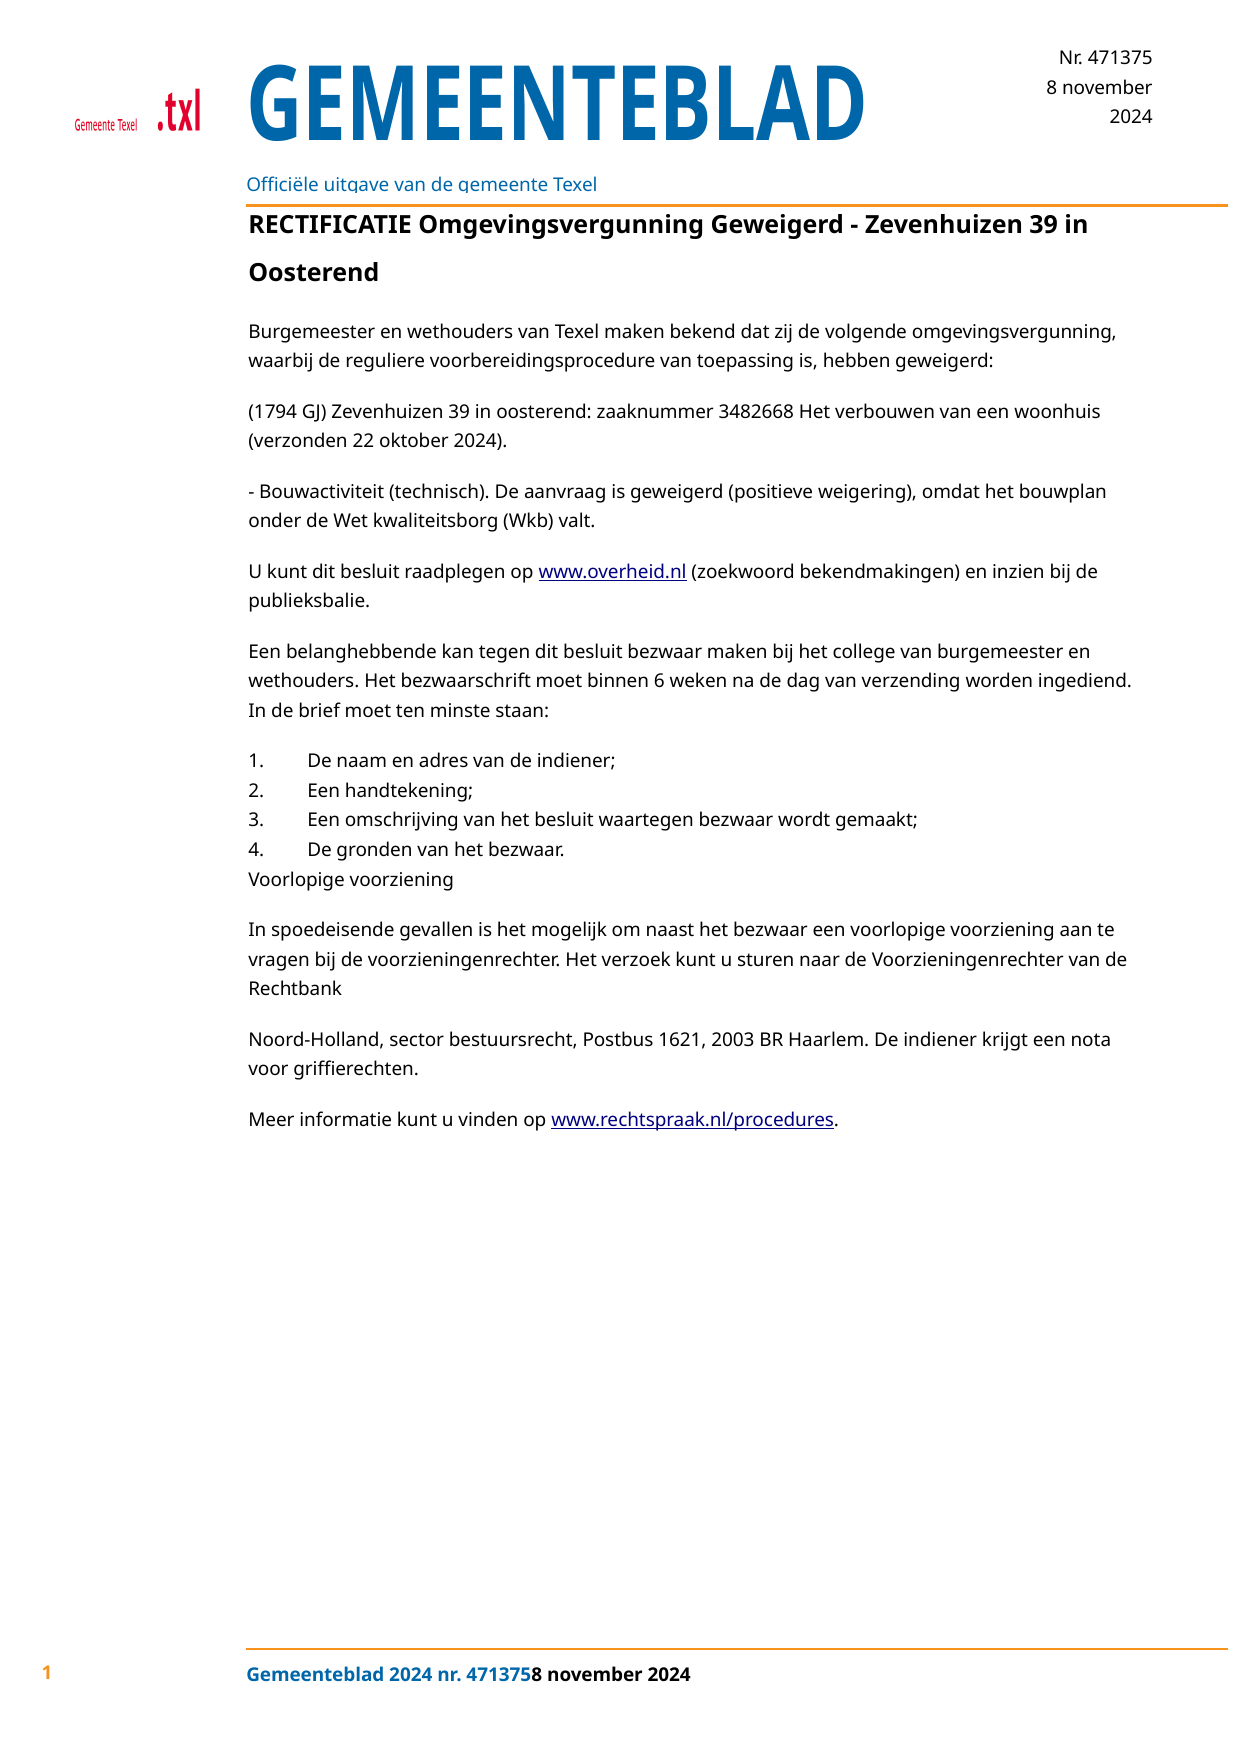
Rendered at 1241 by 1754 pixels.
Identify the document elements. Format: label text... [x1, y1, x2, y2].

list Een handtekening; [248, 777, 1152, 803]
text Noord-Holland, sector bestuursrecht, Postbus 1621, 2003 BR Haarlem. De indiener krijgt een nota voor griffierechten. [248, 1026, 1152, 1081]
text - Bouwactiviteit (technisch). De aanvraag is geweigerd (positieve weigering), omdat het bouwplan onder de Wet kwaliteitsborg (Wkb) valt. [248, 478, 1152, 533]
list Een omschrijving van het besluit waartegen bezwaar wordt gemaakt; [248, 807, 1152, 832]
text Meer informatie kunt u vinden op www.rechtspraak.nl/procedures. [248, 1106, 1152, 1132]
text U kunt dit besluit raadplegen op www.overheid.nl (zoekwoord bekendmakingen) en inzien bij de publieksbalie. [248, 558, 1152, 613]
text (1794 GJ) Zevenhuizen 39 in oosterend: zaaknummer 3482668 Het verbouwen van een woonhuis (verzonden 22 oktober 2024). [248, 398, 1152, 453]
picture [41, 47, 231, 172]
text Burgemeester en wethouders van Texel maken bekend dat zij de volgende omgevingsvergunning, waarbij de reguliere voorbereidingsprocedure van toepassing is, hebben geweigerd: [248, 318, 1152, 373]
text Een belanghebbende kan tegen dit besluit bezwaar maken bij het college van burgemeester en wethouders. Het bezwaarschrift moet binnen 6 weken na de dag van verzending worden ingediend. In de brief moet ten minste staan: [248, 638, 1152, 723]
text RECTIFICATIE Omgevingsvergunning Geweigerd - Zevenhuizen 39 in Oosterend [248, 207, 1152, 288]
list De gronden van het bezwaar. [248, 836, 1152, 862]
list De naam en adres van de indiener; [248, 747, 1152, 773]
text Voorlopige voorziening [248, 866, 1152, 892]
text In spoedeisende gevallen is het mogelijk om naast het bezwaar een voorlopige voorziening aan te vragen bij de voorzieningenrechter. Het verzoek kunt u sturen naar de Voorzieningenrechter van de Rechtbank [248, 916, 1152, 1001]
